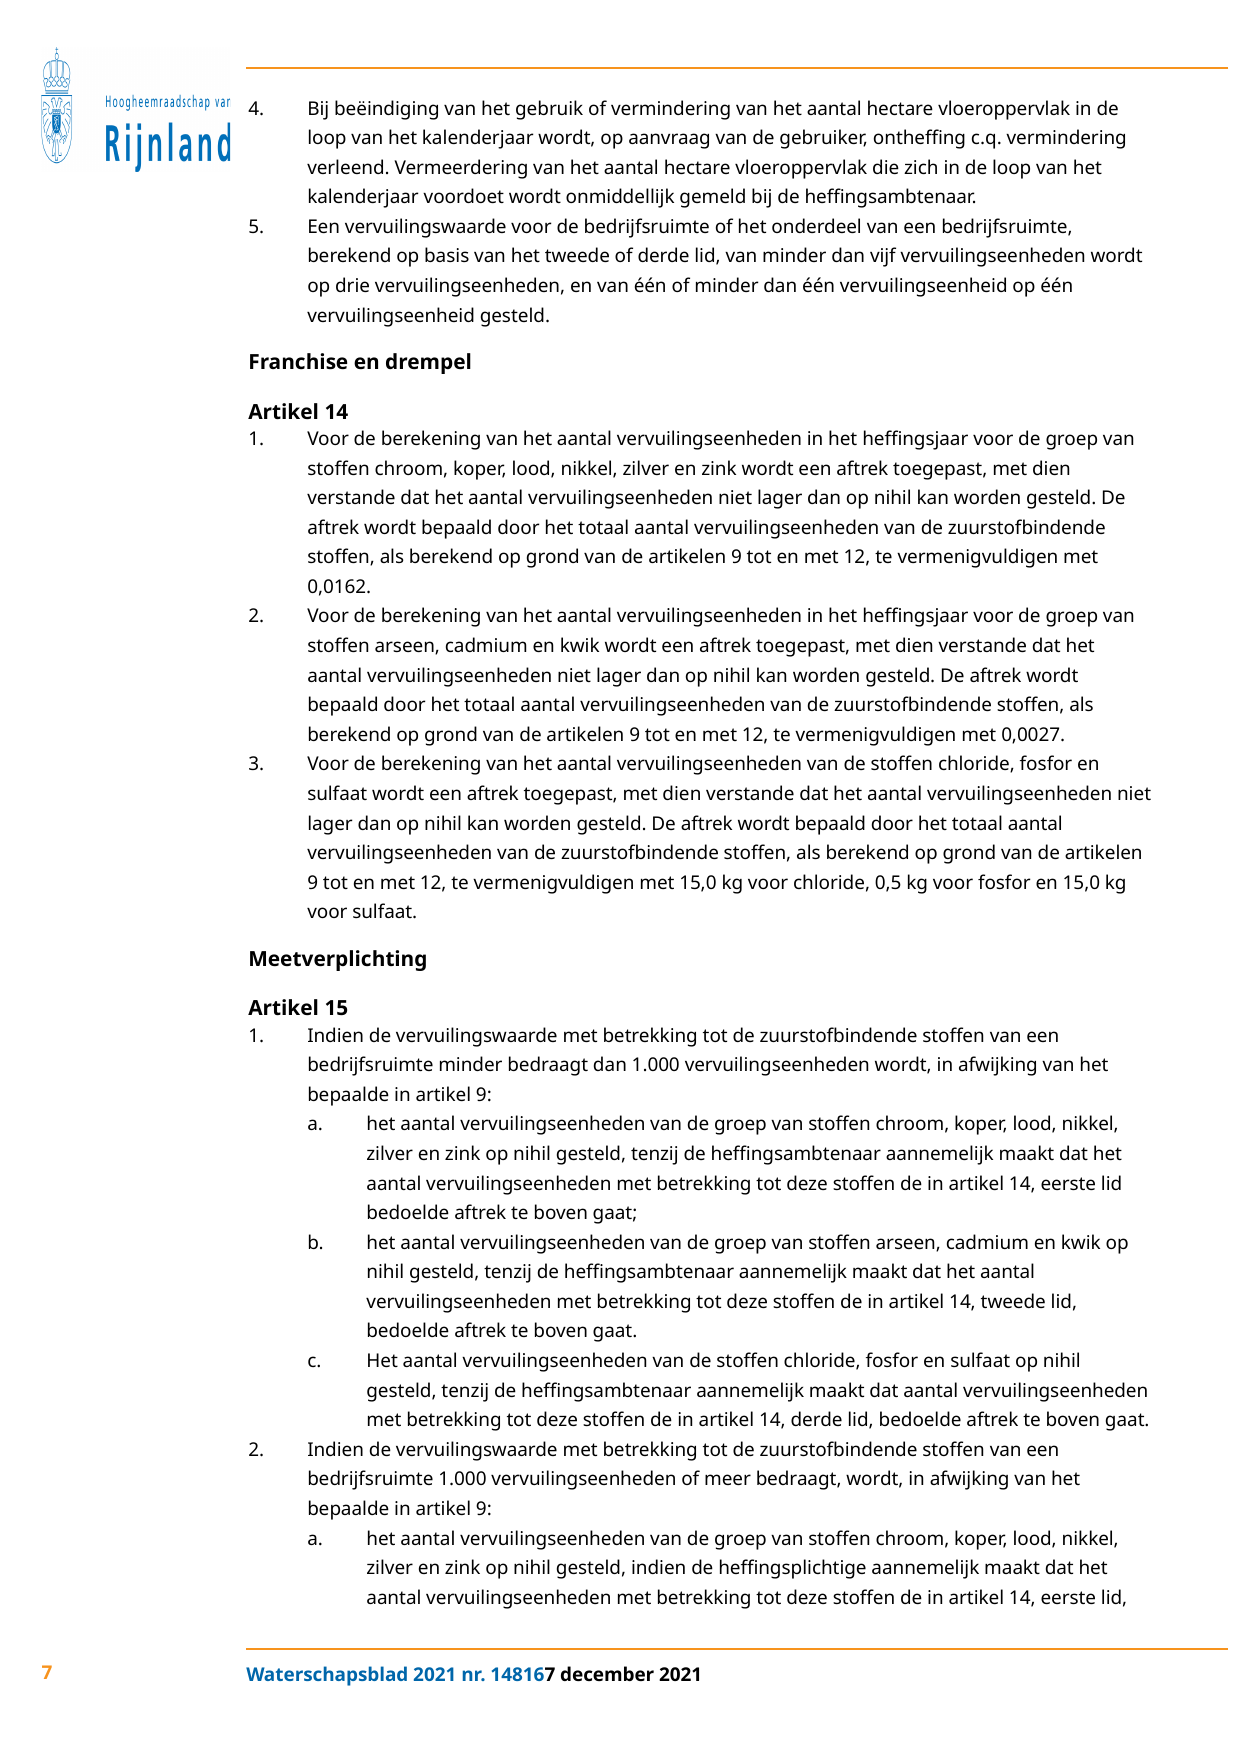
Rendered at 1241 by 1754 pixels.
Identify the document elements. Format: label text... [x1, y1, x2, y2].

list Indien de vervuilingswaarde met betrekking tot de zuurstofbindende stoffen van een bedrijfsruimte 1.000 vervuilingseenheden of meer bedraagt, wordt, in afwijking van het bepaalde in artikel 9: [248, 1436, 1152, 1521]
text Meetverplichting [248, 944, 1152, 973]
text Artikel 14 [248, 397, 1152, 425]
list Voor de berekening van het aantal vervuilingseenheden van de stoffen chloride, fosfor en sulfaat wordt een aftrek toegepast, met dien verstande dat het aantal vervuilingseenheden niet lager dan op nihil kan worden gesteld. De aftrek wordt bepaald door het totaal aantal vervuilingseenheden van de zuurstofbindende stoffen, als berekend op grond van de artikelen 9 tot en met 12, te vermenigvuldigen met 15,0 kg voor chloride, 0,5 kg voor fosfor en 15,0 kg voor sulfaat. [248, 751, 1152, 924]
list het aantal vervuilingseenheden van de groep van stoffen chroom, koper, lood, nikkel, zilver en zink op nihil gesteld, tenzij de heffingsambtenaar aannemelijk maakt dat het aantal vervuilingseenheden met betrekking tot deze stoffen de in artikel 14, eerste lid bedoelde aftrek te boven gaat; [307, 1111, 1152, 1225]
list het aantal vervuilingseenheden van de groep van stoffen chroom, koper, lood, nikkel, zilver en zink op nihil gesteld, indien de heffingsplichtige aannemelijk maakt dat het aantal vervuilingseenheden met betrekking tot deze stoffen de in artikel 14, eerste lid, [307, 1525, 1152, 1610]
list Bij beëindiging van het gebruik of vermindering van het aantal hectare vloeroppervlak in de loop van het kalenderjaar wordt, op aanvraag van de gebruiker, ontheffing c.q. vermindering verleend. Vermeerdering van het aantal hectare vloeroppervlak die zich in de loop van het kalenderjaar voordoet wordt onmiddellijk gemeld bij de heffingsambtenaar. [248, 95, 1152, 209]
list Het aantal vervuilingseenheden van de stoffen chloride, fosfor en sulfaat op nihil gesteld, tenzij de heffingsambtenaar aannemelijk maakt dat aantal vervuilingseenheden met betrekking tot deze stoffen de in artikel 14, derde lid, bedoelde aftrek te boven gaat. [307, 1347, 1152, 1432]
list Voor de berekening van het aantal vervuilingseenheden in het heffingsjaar voor de groep van stoffen arseen, cadmium en kwik wordt een aftrek toegepast, met dien verstande dat het aantal vervuilingseenheden niet lager dan op nihil kan worden gesteld. De aftrek wordt bepaald door het totaal aantal vervuilingseenheden van de zuurstofbindende stoffen, als berekend op grond van de artikelen 9 tot en met 12, te vermenigvuldigen met 0,0027. [248, 603, 1152, 747]
text Artikel 15 [248, 993, 1152, 1022]
text Franchise en drempel [248, 347, 1152, 376]
list het aantal vervuilingseenheden van de groep van stoffen arseen, cadmium en kwik op nihil gesteld, tenzij de heffingsambtenaar aannemelijk maakt dat het aantal vervuilingseenheden met betrekking tot deze stoffen de in artikel 14, tweede lid, bedoelde aftrek te boven gaat. [307, 1229, 1152, 1343]
list Een vervuilingswaarde voor de bedrijfsruimte of het onderdeel van een bedrijfsruimte, berekend op basis van het tweede of derde lid, van minder dan vijf vervuilingseenheden wordt op drie vervuilingseenheden, en van één of minder dan één vervuilingseenheid op één vervuilingseenheid gesteld. [248, 213, 1152, 328]
picture [41, 47, 231, 172]
list Indien de vervuilingswaarde met betrekking tot de zuurstofbindende stoffen van een bedrijfsruimte minder bedraagt dan 1.000 vervuilingseenheden wordt, in afwijking van het bepaalde in artikel 9: [248, 1022, 1152, 1107]
list Voor de berekening van het aantal vervuilingseenheden in het heffingsjaar voor de groep van stoffen chroom, koper, lood, nikkel, zilver en zink wordt een aftrek toegepast, met dien verstande dat het aantal vervuilingseenheden niet lager dan op nihil kan worden gesteld. De aftrek wordt bepaald door het totaal aantal vervuilingseenheden van de zuurstofbindende stoffen, als berekend op grond van de artikelen 9 tot en met 12, te vermenigvuldigen met 0,0162. [248, 425, 1152, 599]
